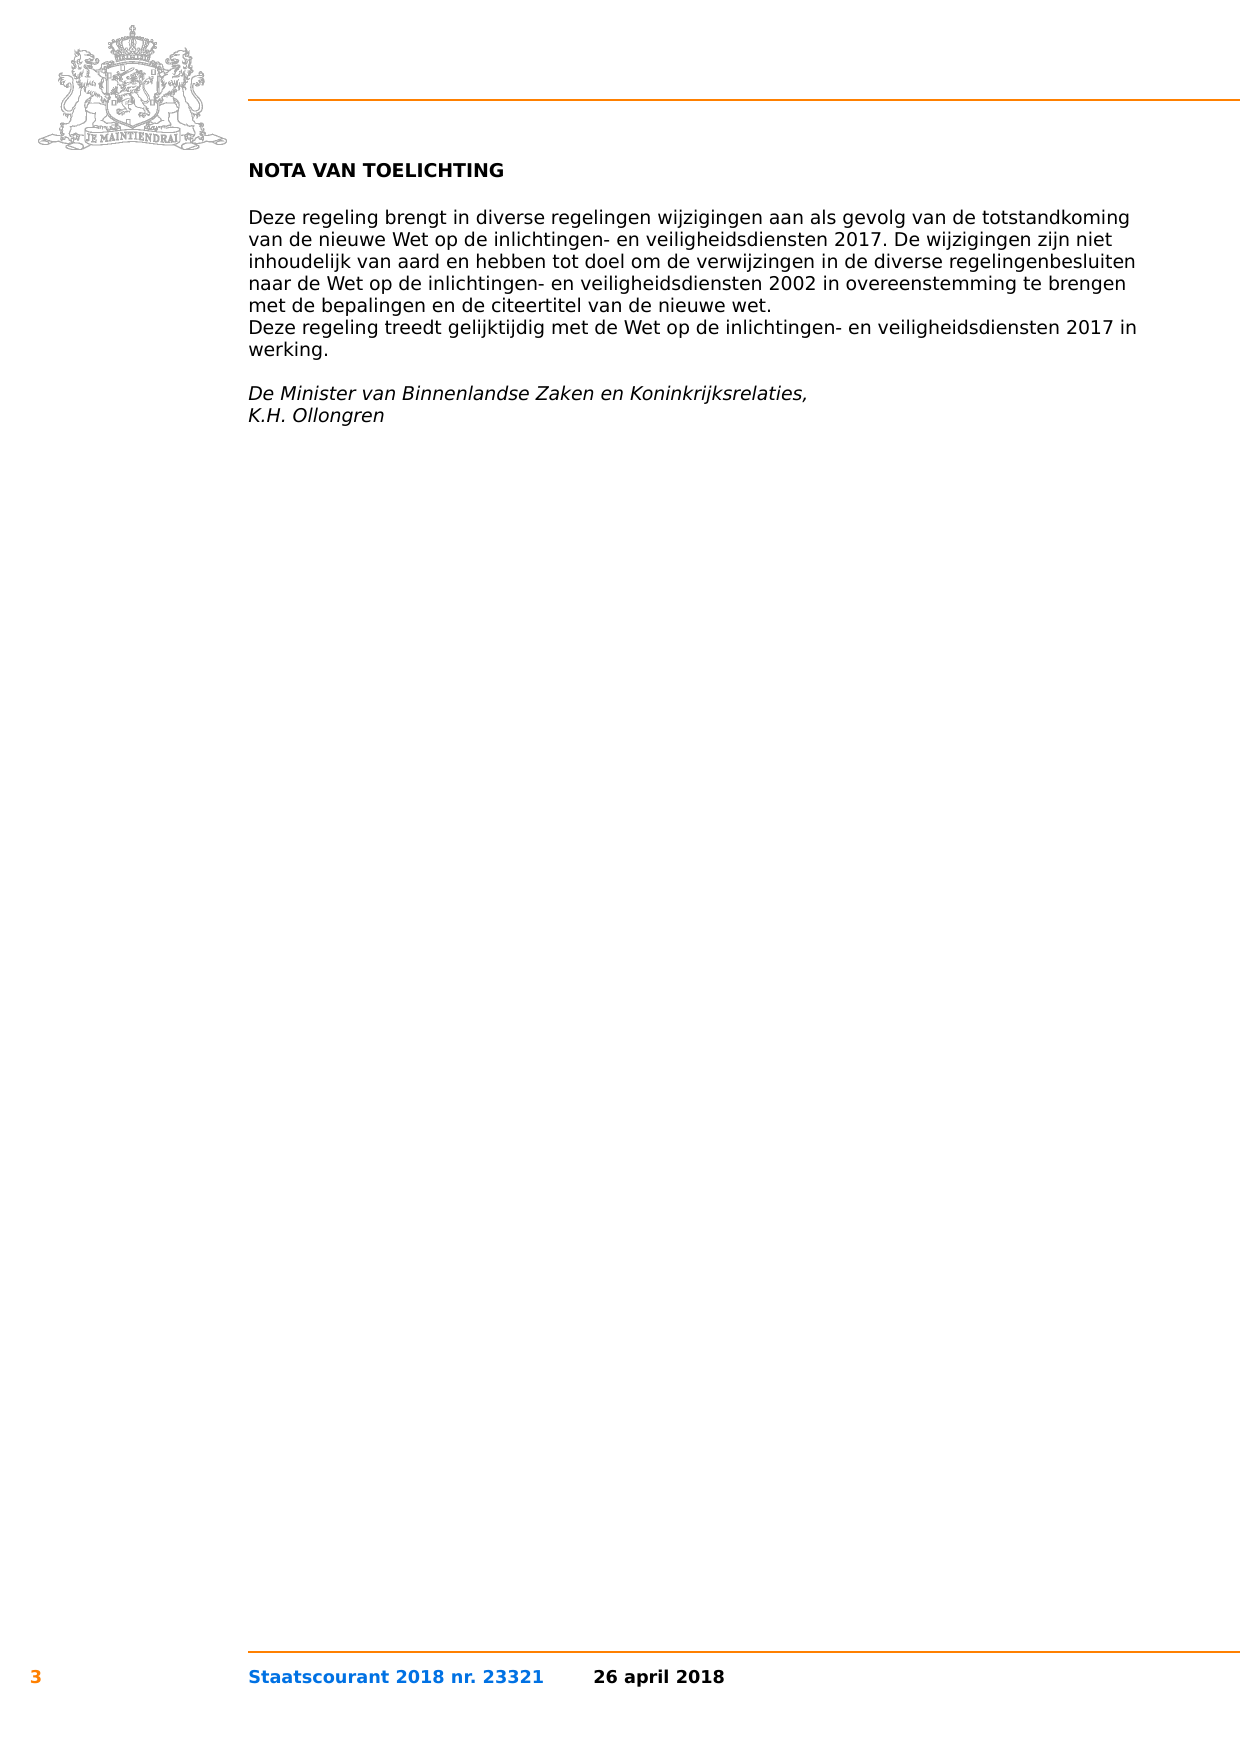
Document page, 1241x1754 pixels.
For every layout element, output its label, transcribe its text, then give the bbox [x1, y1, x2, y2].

picture [38, 25, 227, 150]
text Deze regeling treedt gelijktijdig met de Wet op de inlichtingen- en veiligheidsdiensten 2017 in werking. [248, 317, 1163, 361]
subtitle NOTA VAN TOELICHTING [248, 160, 1163, 182]
text Deze regeling brengt in diverse regelingen wijzigingen aan als gevolg van de totstandkoming van de nieuwe Wet op de inlichtingen- en veiligheidsdiensten 2017. De wijzigingen zijn niet inhoudelijk van aard en hebben tot doel om de verwijzingen in de diverse regelingenbesluiten naar de Wet op de inlichtingen- en veiligheidsdiensten 2002 in overeenstemming te brengen met de bepalingen en de citeertitel van de nieuwe wet. [248, 207, 1163, 317]
text De Minister van Binnenlandse Zaken en Koninkrijksrelaties, K.H. Ollongren [248, 383, 1163, 427]
